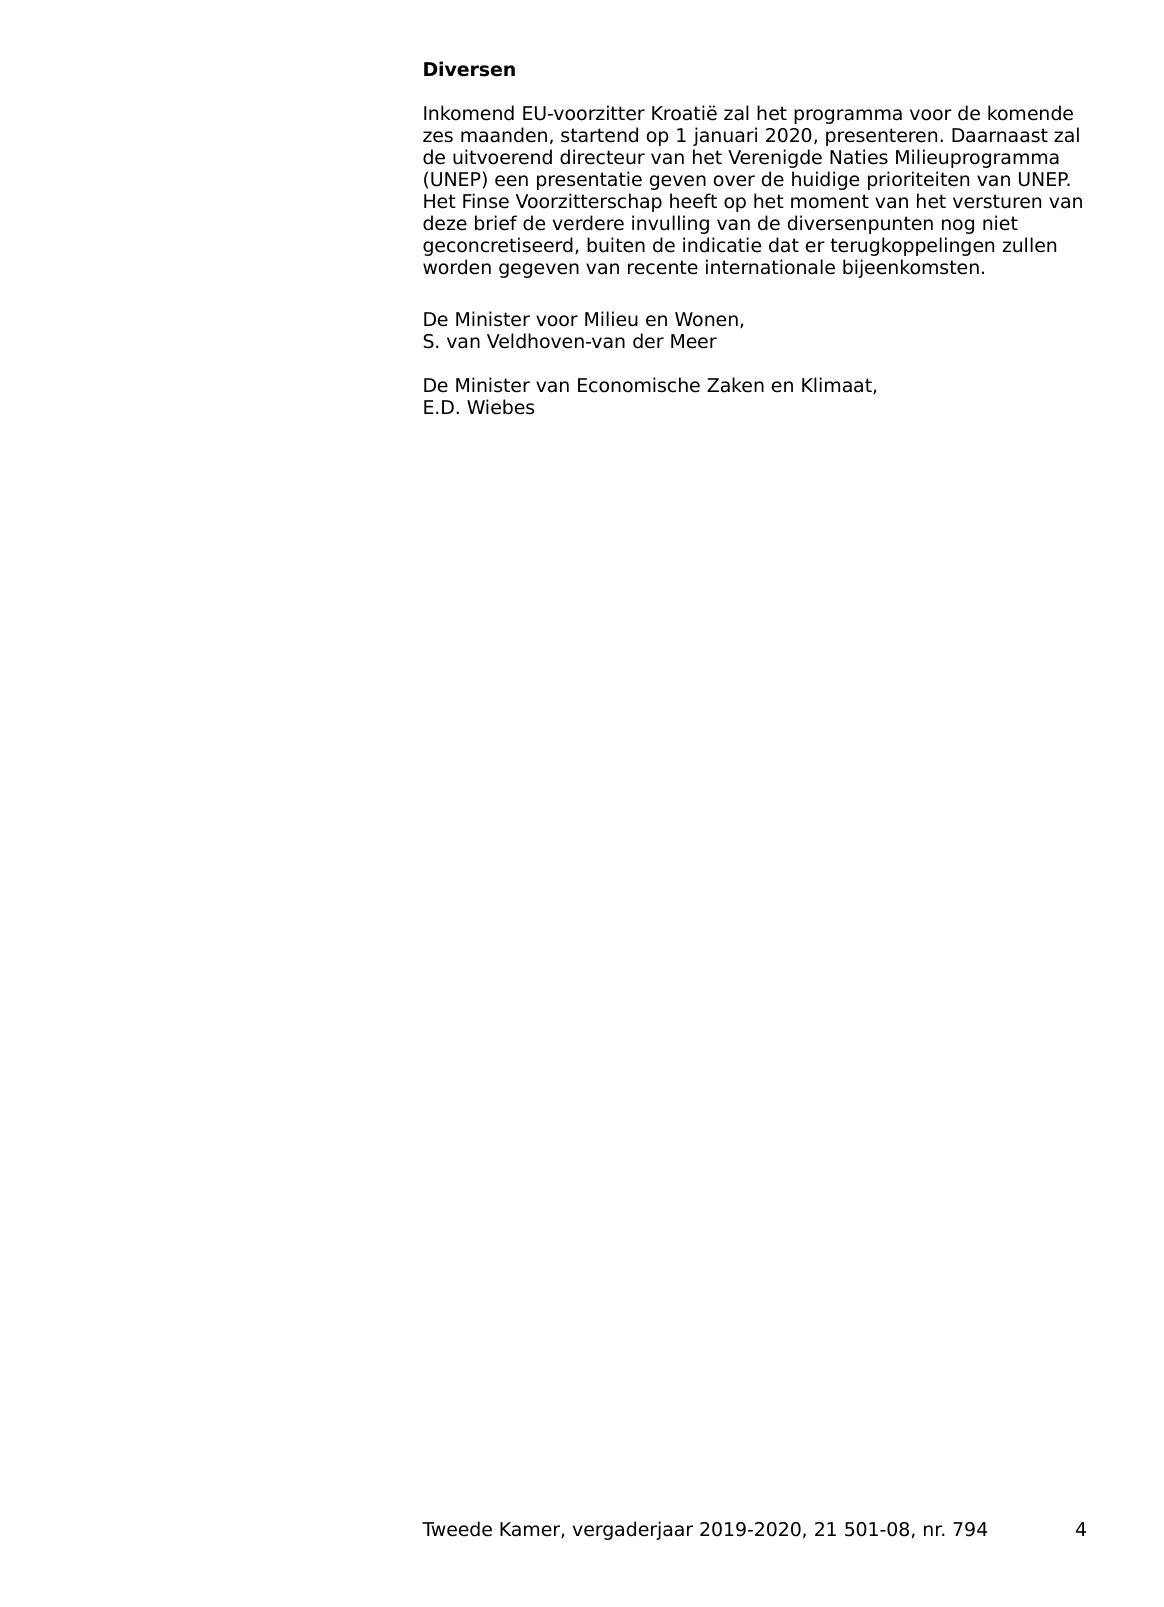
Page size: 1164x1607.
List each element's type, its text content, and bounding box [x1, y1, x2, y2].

subtitle Diversen [422, 59, 1087, 81]
text Inkomend EU-voorzitter Kroatië zal het programma voor de komende zes maanden, startend op 1 januari 2020, presenteren. Daarnaast zal de uitvoerend directeur van het Verenigde Naties Milieuprogramma (UNEP) een presentatie geven over de huidige prioriteiten van UNEP. Het Finse Voorzitterschap heeft op het moment van het versturen van deze brief de verdere invulling van de diversenpunten nog niet geconcretiseerd, buiten de indicatie dat er terugkoppelingen zullen worden gegeven van recente internationale bijeenkomsten. [422, 103, 1087, 279]
text De Minister voor Milieu en Wonen, S. van Veldhoven-van der Meer [422, 309, 1087, 353]
text De Minister van Economische Zaken en Klimaat, E.D. Wiebes [422, 375, 1087, 419]
